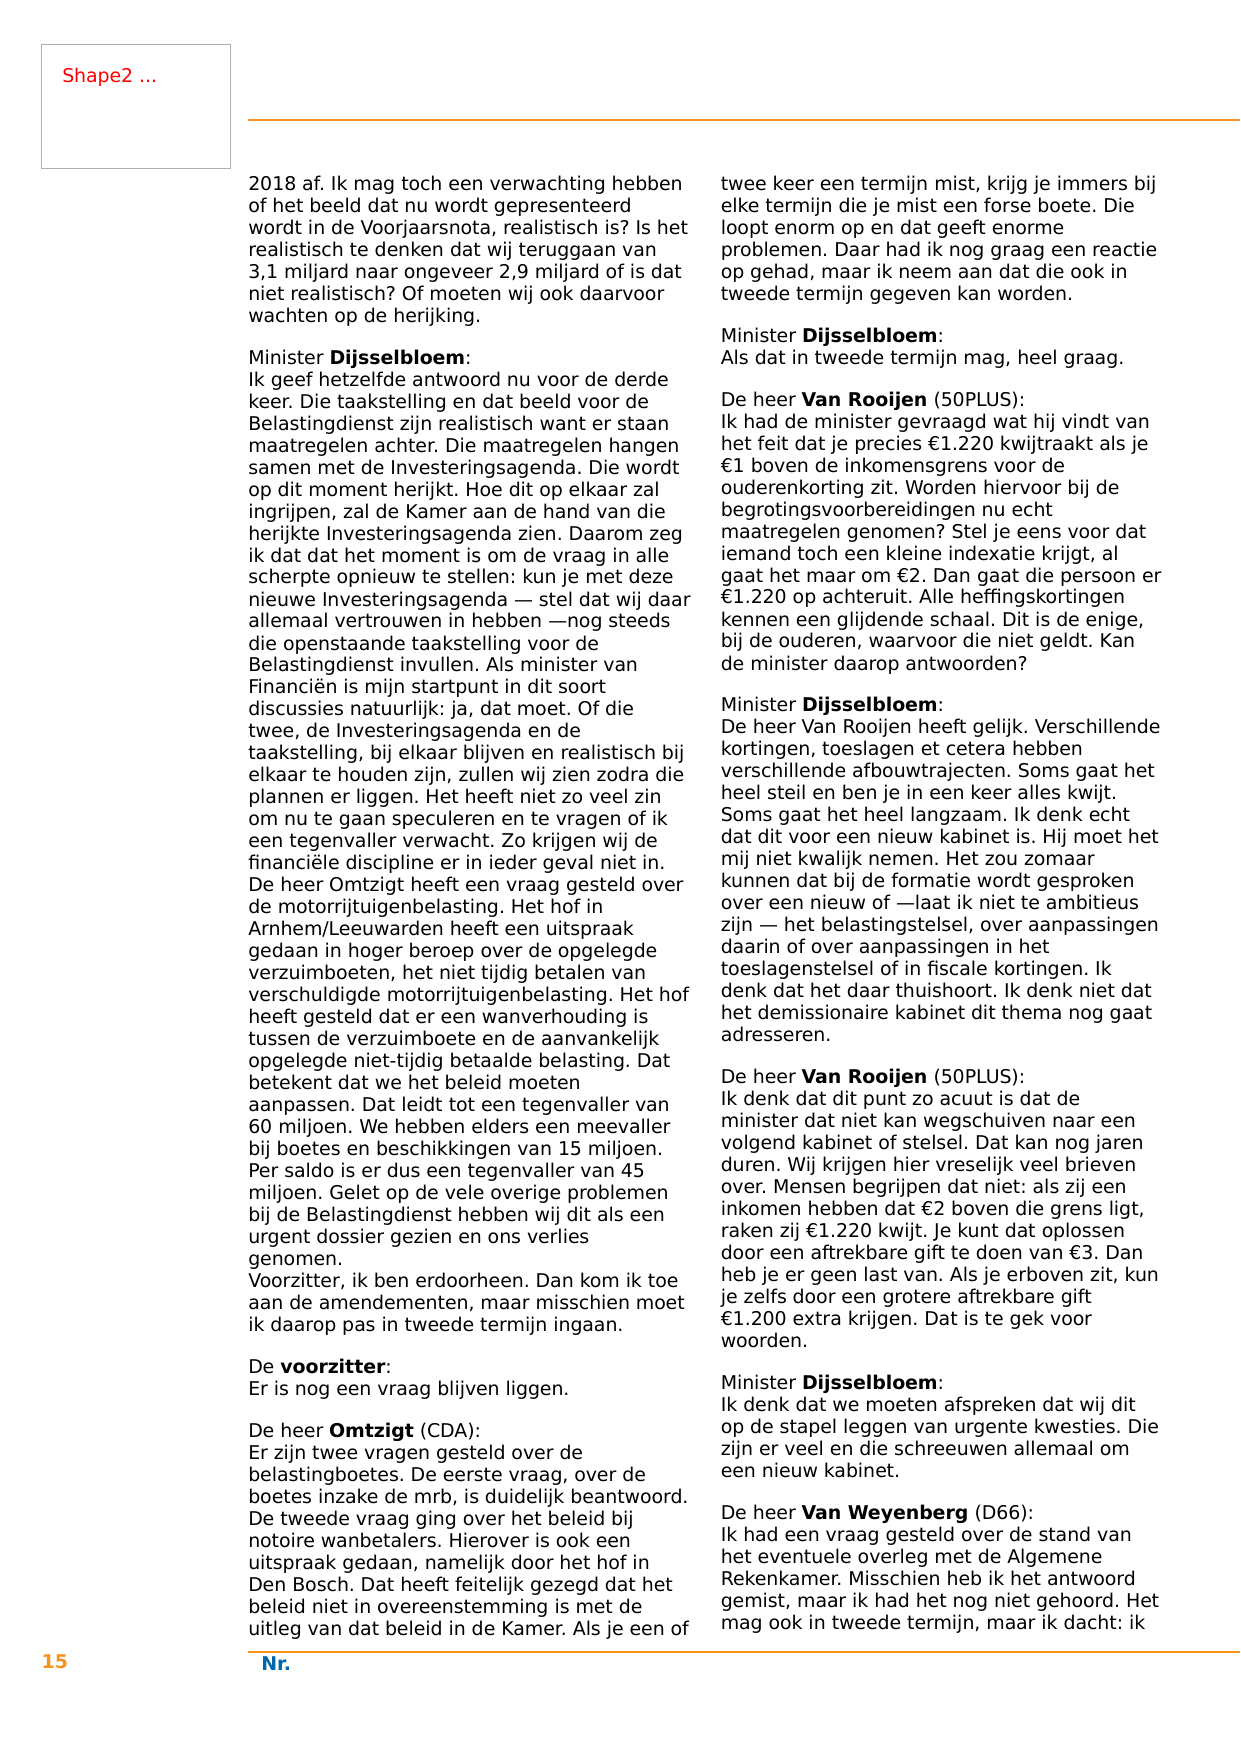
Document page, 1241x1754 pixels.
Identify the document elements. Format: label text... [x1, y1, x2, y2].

text twee keer een termijn mist, krijg je immers bij elke termijn die je mist een forse boete. Die loopt enorm op en dat geeft enorme problemen. Daar had ik nog graag een reactie op gehad, maar ik neem aan dat die ook in tweede termijn gegeven kan worden. [721, 173, 1163, 305]
text De voorzitter: [248, 1356, 691, 1378]
text Er zijn twee vragen gesteld over de belastingboetes. De eerste vraag, over de boetes inzake de mrb, is duidelijk beantwoord. De tweede vraag ging over het beleid bij notoire wanbetalers. Hierover is ook een uitspraak gedaan, namelijk door het hof in Den Bosch. Dat heeft feitelijk gezegd dat het beleid niet in overeenstemming is met de uitleg van dat beleid in de Kamer. Als je een of [248, 1442, 691, 1639]
text Ik denk dat dit punt zo acuut is dat de minister dat niet kan wegschuiven naar een volgend kabinet of stelsel. Dat kan nog jaren duren. Wij krijgen hier vreselijk veel brieven over. Mensen begrijpen dat niet: als zij een inkomen hebben dat €2 boven die grens ligt, raken zij €1.220 kwijt. Je kunt dat oplossen door een aftrekbare gift te doen van €3. Dan heb je er geen last van. Als je erboven zit, kun je zelfs door een grotere aftrekbare gift €1.200 extra krijgen. Dat is te gek voor woorden. [721, 1088, 1163, 1352]
text Ik geef hetzelfde antwoord nu voor de derde keer. Die taakstelling en dat beeld voor de Belastingdienst zijn realistisch want er staan maatregelen achter. Die maatregelen hangen samen met de Investeringsagenda. Die wordt op dit moment herijkt. Hoe dit op elkaar zal ingrijpen, zal de Kamer aan de hand van die herijkte Investeringsagenda zien. Daarom zeg ik dat dat het moment is om de vraag in alle scherpte opnieuw te stellen: kun je met deze nieuwe Investeringsagenda — stel dat wij daar allemaal vertrouwen in hebben —nog steeds die openstaande taakstelling voor de Belastingdienst invullen. Als minister van Financiën is mijn startpunt in dit soort discussies natuurlijk: ja, dat moet. Of die twee, de Investeringsagenda en de taakstelling, bij elkaar blijven en realistisch bij elkaar te houden zijn, zullen wij zien zodra die plannen er liggen. Het heeft niet zo veel zin om nu te gaan speculeren en te vragen of ik een tegenvaller verwacht. Zo krijgen wij de financiële discipline er in ieder geval niet in. [248, 369, 691, 874]
text Ik had de minister gevraagd wat hij vindt van het feit dat je precies €1.220 kwijtraakt als je €1 boven de inkomensgrens voor de ouderenkorting zit. Worden hiervoor bij de begrotingsvoorbereidingen nu echt maatregelen genomen? Stel je eens voor dat iemand toch een kleine indexatie krijgt, al gaat het maar om €2. Dan gaat die persoon er €1.220 op achteruit. Alle heffingskortingen kennen een glijdende schaal. Dit is de enige, bij de ouderen, waarvoor die niet geldt. Kan de minister daarop antwoorden? [721, 411, 1163, 674]
text Voorzitter, ik ben erdoorheen. Dan kom ik toe aan de amendementen, maar misschien moet ik daarop pas in tweede termijn ingaan. [248, 1270, 691, 1336]
text De heer Van Rooijen (50PLUS): [721, 389, 1163, 411]
text De heer Van Rooijen heeft gelijk. Verschillende kortingen, toeslagen et cetera hebben verschillende afbouwtrajecten. Soms gaat het heel steil en ben je in een keer alles kwijt. Soms gaat het heel langzaam. Ik denk echt dat dit voor een nieuw kabinet is. Hij moet het mij niet kwalijk nemen. Het zou zomaar kunnen dat bij de formatie wordt gesproken over een nieuw of —laat ik niet te ambitieus zijn — het belastingstelsel, over aanpassingen daarin of over aanpassingen in het toeslagenstelsel of in fiscale kortingen. Ik denk dat het daar thuishoort. Ik denk niet dat het demissionaire kabinet dit thema nog gaat adresseren. [721, 716, 1163, 1046]
text Er is nog een vraag blijven liggen. [248, 1378, 691, 1400]
text Ik had een vraag gesteld over de stand van het eventuele overleg met de Algemene Rekenkamer. Misschien heb ik het antwoord gemist, maar ik had het nog niet gehoord. Het mag ook in tweede termijn, maar ik dacht: ik [721, 1524, 1163, 1633]
text Minister Dijsselbloem: [721, 694, 1163, 716]
text 2018 af. Ik mag toch een verwachting hebben of het beeld dat nu wordt gepresenteerd wordt in de Voorjaarsnota, realistisch is? Is het realistisch te denken dat wij teruggaan van 3,1 miljard naar ongeveer 2,9 miljard of is dat niet realistisch? Of moeten wij ook daarvoor wachten op de herijking. [248, 173, 691, 327]
text Ik denk dat we moeten afspreken dat wij dit op de stapel leggen van urgente kwesties. Die zijn er veel en die schreeuwen allemaal om een nieuw kabinet. [721, 1394, 1163, 1482]
text De heer Van Weyenberg (D66): [721, 1502, 1163, 1524]
text De heer Omtzigt heeft een vraag gesteld over de motorrijtuigenbelasting. Het hof in Arnhem/Leeuwarden heeft een uitspraak gedaan in hoger beroep over de opgelegde verzuimboeten, het niet tijdig betalen van verschuldigde motorrijtuigenbelasting. Het hof heeft gesteld dat er een wanverhouding is tussen de verzuimboete en de aanvankelijk opgelegde niet-tijdig betaalde belasting. Dat betekent dat we het beleid moeten aanpassen. Dat leidt tot een tegenvaller van 60 miljoen. We hebben elders een meevaller bij boetes en beschikkingen van 15 miljoen. Per saldo is er dus een tegenvaller van 45 miljoen. Gelet op de vele overige problemen bij de Belastingdienst hebben wij dit als een urgent dossier gezien en ons verlies genomen. [248, 874, 691, 1270]
text De heer Van Rooijen (50PLUS): [721, 1066, 1163, 1088]
text Minister Dijsselbloem: [248, 347, 691, 369]
text Minister Dijsselbloem: [721, 325, 1163, 347]
text Minister Dijsselbloem: [721, 1372, 1163, 1394]
text Als dat in tweede termijn mag, heel graag. [721, 347, 1163, 369]
text De heer Omtzigt (CDA): [248, 1420, 691, 1442]
